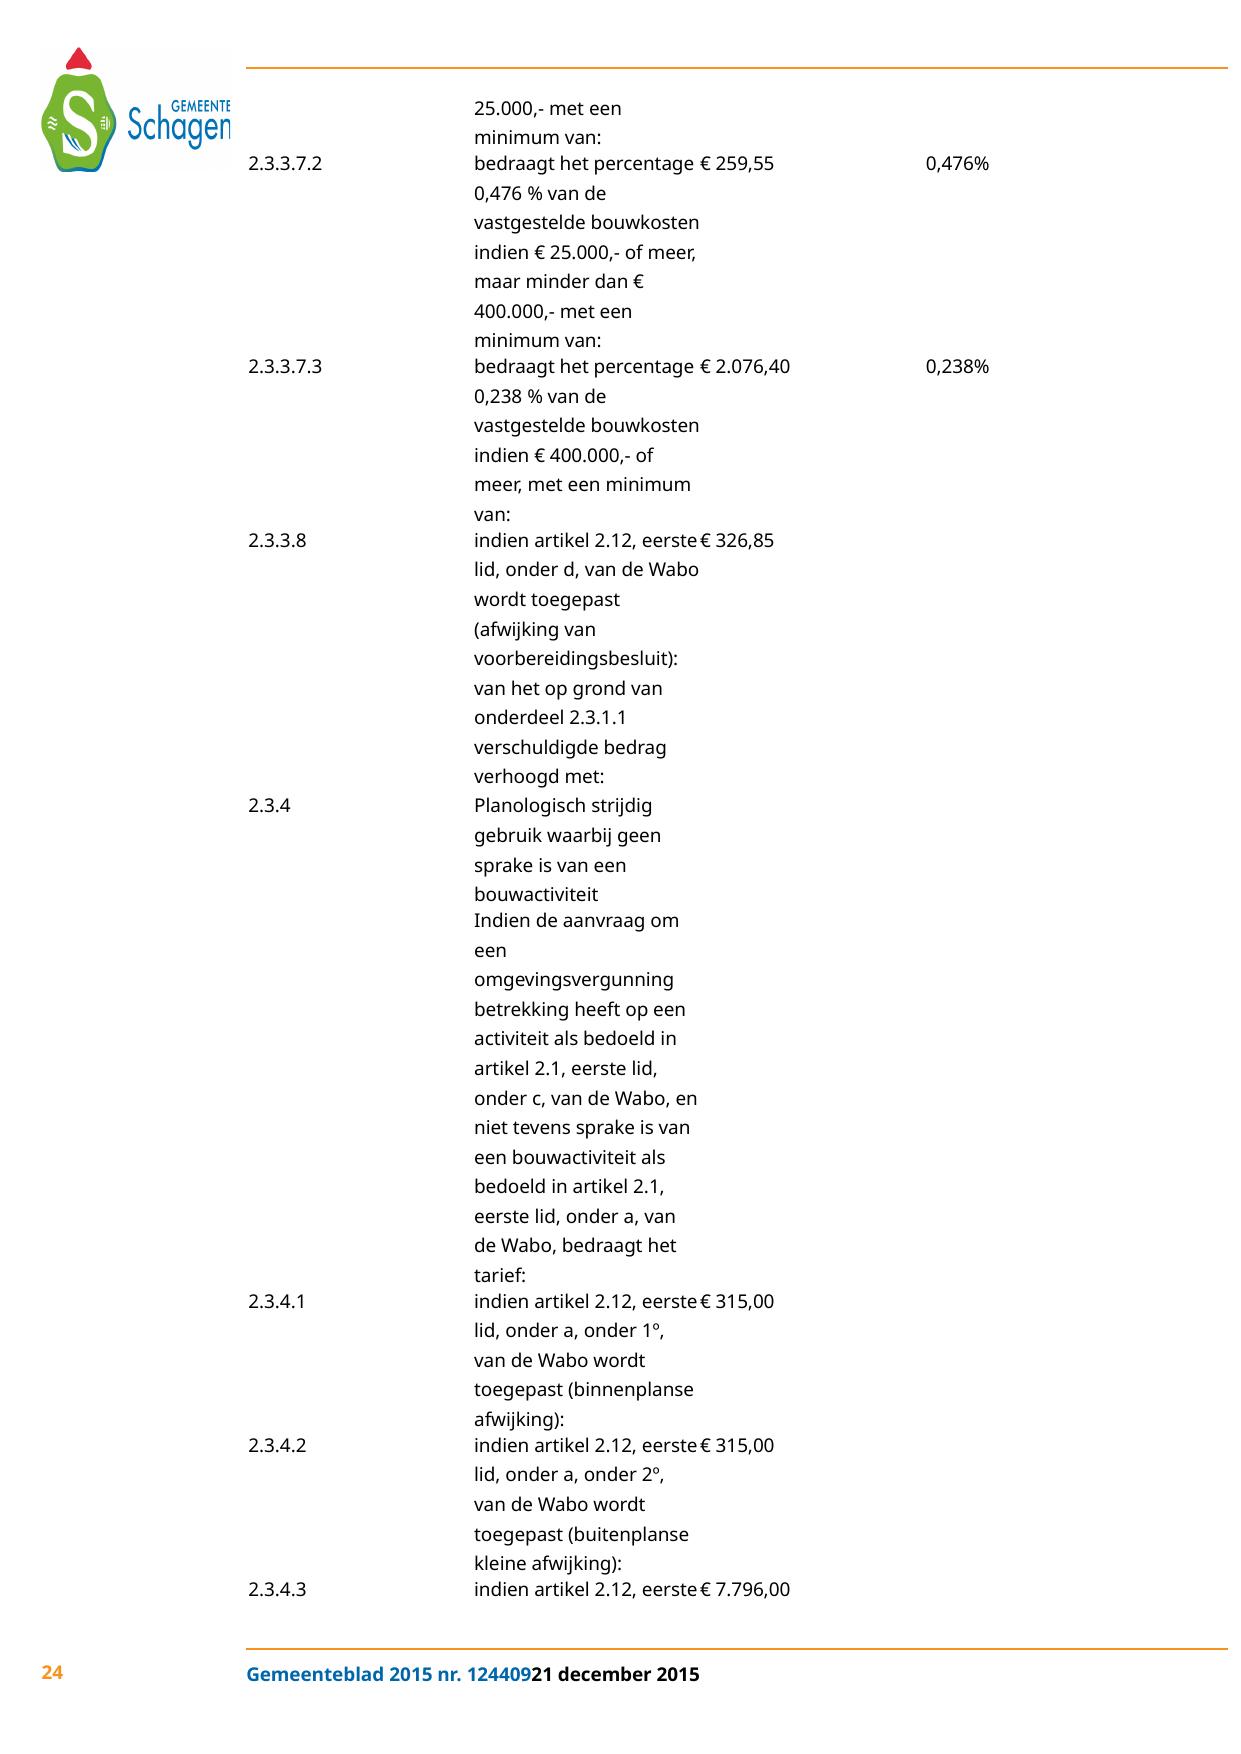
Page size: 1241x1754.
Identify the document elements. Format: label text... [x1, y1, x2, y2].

table_cell [926, 527, 1152, 789]
table_cell [926, 95, 1152, 150]
table_cell € 315,00 [700, 1432, 926, 1576]
table_cell indien artikel 2.12, eerste lid, onder a, onder 1º, van de Wabo wordt toegepast (binnenplanse afwijking): [474, 1288, 700, 1432]
table_cell indien artikel 2.12, eerste lid, onder a, onder 2º, van de Wabo wordt toegepast (buitenplanse kleine afwijking): [474, 1432, 700, 1576]
table_cell 2.3.4.3 [248, 1576, 474, 1602]
table_header 2.3.4 [248, 793, 474, 907]
table_cell [926, 907, 1152, 1288]
table_header [926, 793, 1152, 907]
table_cell 25.000,- met een minimum van: [474, 95, 700, 150]
table_cell [248, 907, 474, 1288]
table_cell [926, 1288, 1152, 1432]
table_cell € 326,85 [700, 527, 926, 789]
table_cell 2.3.3.8 [248, 527, 474, 789]
table_cell [700, 907, 926, 1288]
table_cell € 2.076,40 [700, 353, 926, 527]
table_cell [926, 1432, 1152, 1576]
table_cell [926, 1576, 1152, 1602]
table_cell 2.3.3.7.3 [248, 353, 474, 527]
table_cell [700, 95, 926, 150]
table_cell € 259,55 [700, 150, 926, 353]
table_cell 2.3.4.2 [248, 1432, 474, 1576]
table_cell indien artikel 2.12, eerste lid, onder d, van de Wabo wordt toegepast (afwijking van voorbereidingsbesluit): van het op grond van onderdeel 2.3.1.1 verschuldigde bedrag verhoogd met: [474, 527, 700, 789]
table_cell [248, 95, 474, 150]
table_cell 2.3.3.7.2 [248, 150, 474, 353]
table_cell Indien de aanvraag om een omgevingsvergunning betrekking heeft op een activiteit als bedoeld in artikel 2.1, eerste lid, onder c, van de Wabo, en niet tevens sprake is van een bouwactiviteit als bedoeld in artikel 2.1, eerste lid, onder a, van de Wabo, bedraagt het tarief: [474, 907, 700, 1288]
table_cell bedraagt het percentage 0,238 % van de vastgestelde bouwkosten indien € 400.000,- of meer, met een minimum van: [474, 353, 700, 527]
picture [41, 47, 231, 172]
table_cell 0,476% [926, 150, 1152, 353]
table_cell € 7.796,00 [700, 1576, 926, 1602]
table_cell 2.3.4.1 [248, 1288, 474, 1432]
table_cell 0,238% [926, 353, 1152, 527]
table_cell € 315,00 [700, 1288, 926, 1432]
table_cell indien artikel 2.12, eerste [474, 1576, 700, 1602]
table_header [700, 793, 926, 907]
table_header Planologisch strijdig gebruik waarbij geen sprake is van een bouwactiviteit [474, 793, 700, 907]
table_cell bedraagt het percentage 0,476 % van de vastgestelde bouwkosten indien € 25.000,- of meer, maar minder dan € 400.000,- met een minimum van: [474, 150, 700, 353]
